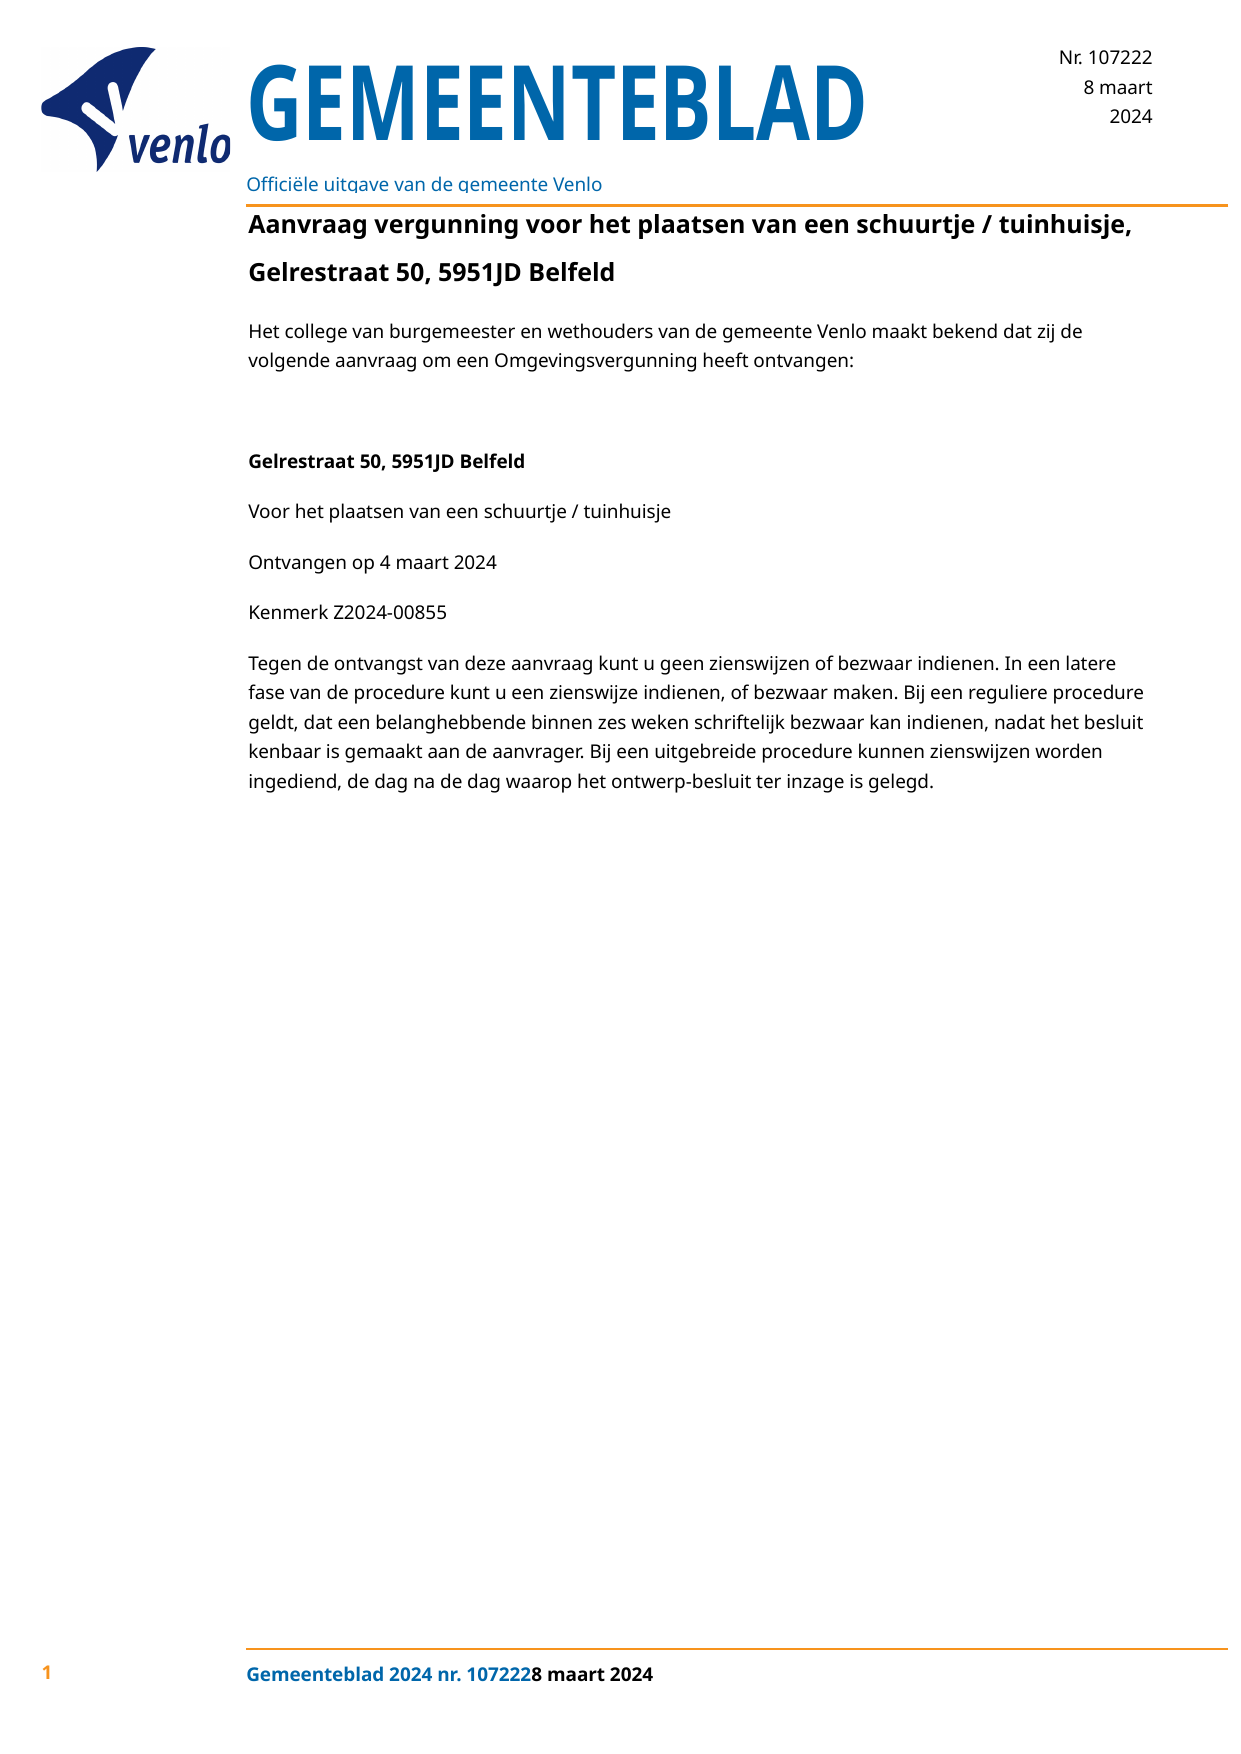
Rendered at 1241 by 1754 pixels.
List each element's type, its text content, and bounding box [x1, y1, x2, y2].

text Kenmerk Z2024-00855 [248, 599, 1152, 625]
text Ontvangen op 4 maart 2024 [248, 549, 1152, 575]
text Voor het plaatsen van een schuurtje / tuinhuisje [248, 499, 1152, 524]
text Het college van burgemeester en wethouders van de gemeente Venlo maakt bekend dat zij de volgende aanvraag om een Omgevingsvergunning heeft ontvangen: [248, 318, 1152, 373]
text Tegen de ontvangst van deze aanvraag kunt u geen zienswijzen of bezwaar indienen. In een latere fase van de procedure kunt u een zienswijze indienen, of bezwaar maken. Bij een reguliere procedure geldt, dat een belanghebbende binnen zes weken schriftelijk bezwaar kan indienen, nadat het besluit kenbaar is gemaakt aan de aanvrager. Bij een uitgebreide procedure kunnen zienswijzen worden ingediend, de dag na de dag waarop het ontwerp-besluit ter inzage is gelegd. [248, 650, 1152, 794]
picture [41, 47, 231, 172]
text Aanvraag vergunning voor het plaatsen van een schuurtje / tuinhuisje, Gelrestraat 50, 5951JD Belfeld [248, 207, 1152, 288]
text Gelrestraat 50, 5951JD Belfeld [248, 448, 1152, 474]
